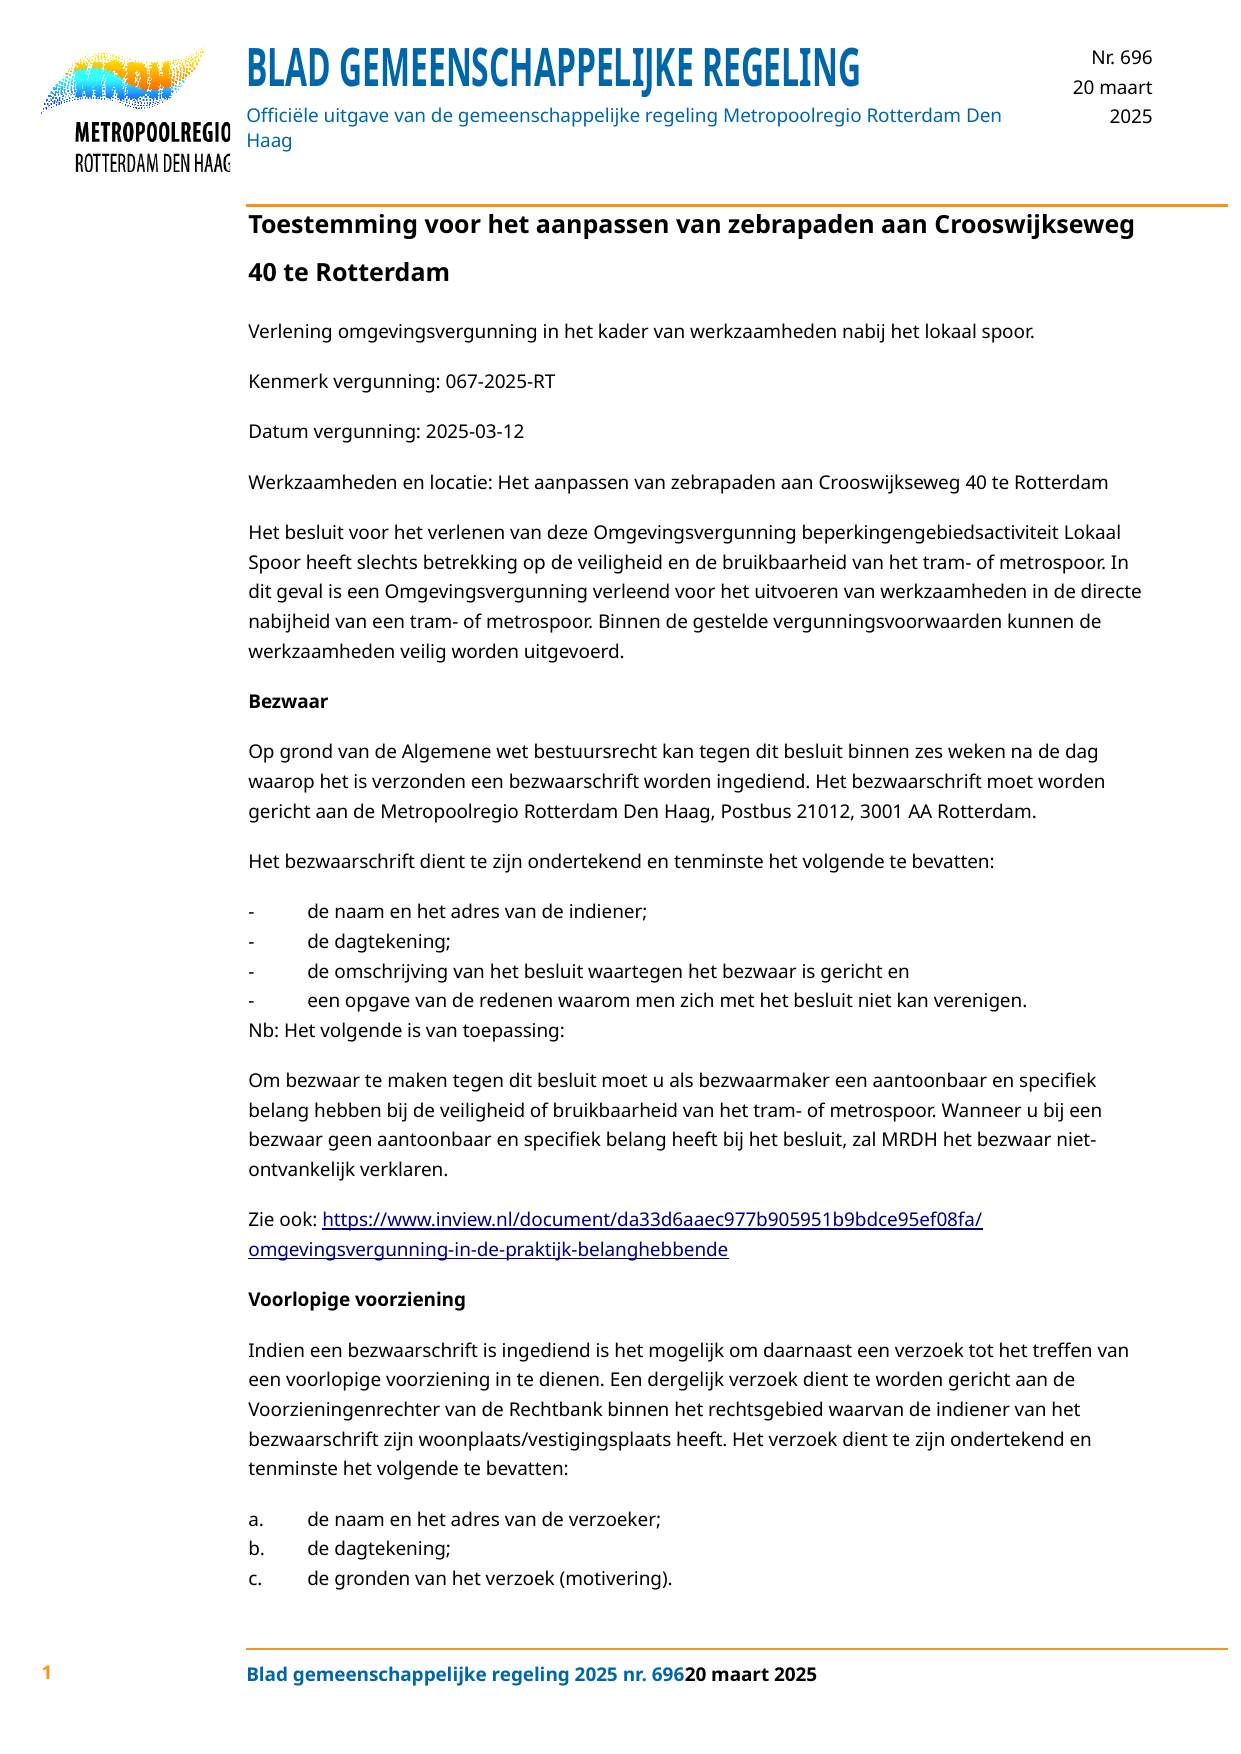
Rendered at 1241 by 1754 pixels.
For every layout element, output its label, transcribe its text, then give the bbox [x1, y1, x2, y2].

list de naam en het adres van de indiener; [248, 899, 1152, 924]
text Voorlopige voorziening [248, 1287, 1152, 1312]
text Indien een bezwaarschrift is ingediend is het mogelijk om daarnaast een verzoek tot het treffen van een voorlopige voorziening in te dienen. Een dergelijk verzoek dient te worden gericht aan de Voorzieningenrechter van de Rechtbank binnen het rechtsgebied waarvan de indiener van het bezwaarschrift zijn woonplaats/vestigingsplaats heeft. Het verzoek dient te zijn ondertekend en tenminste het volgende te bevatten: [248, 1337, 1152, 1481]
list de naam en het adres van de verzoeker; [248, 1506, 1152, 1532]
list de gronden van het verzoek (motivering). [248, 1565, 1152, 1591]
list een opgave van de redenen waarom men zich met het besluit niet kan verenigen. [248, 987, 1152, 1013]
text Kenmerk vergunning: 067-2025-RT [248, 368, 1152, 394]
text Verlening omgevingsvergunning in het kader van werkzaamheden nabij het lokaal spoor. [248, 318, 1152, 344]
text Toestemming voor het aanpassen van zebrapaden aan Crooswijkseweg 40 te Rotterdam [248, 207, 1152, 288]
text Het besluit voor het verlenen van deze Omgevingsvergunning beperkingengebiedsactiviteit Lokaal Spoor heeft slechts betrekking op de veiligheid en de bruikbaarheid van het tram- of metrospoor. In dit geval is een Omgevingsvergunning verleend voor het uitvoeren van werkzaamheden in de directe nabijheid van een tram- of metrospoor. Binnen de gestelde vergunningsvoorwaarden kunnen de werkzaamheden veilig worden uitgevoerd. [248, 519, 1152, 664]
list de dagtekening; [248, 928, 1152, 954]
text Het bezwaarschrift dient te zijn ondertekend en tenminste het volgende te bevatten: [248, 848, 1152, 874]
text Werkzaamheden en locatie: Het aanpassen van zebrapaden aan Crooswijkseweg 40 te Rotterdam [248, 469, 1152, 495]
text Zie ook: https://www.inview.nl/document/da33d6aaec977b905951b9bdce95ef08fa/omgevingsvergunning-in-de-praktijk-belanghebbende [248, 1207, 1152, 1262]
text Bezwaar [248, 688, 1152, 714]
list de dagtekening; [248, 1535, 1152, 1561]
text Op grond van de Algemene wet bestuursrecht kan tegen dit besluit binnen zes weken na de dag waarop het is verzonden een bezwaarschrift worden ingediend. Het bezwaarschrift moet worden gericht aan de Metropoolregio Rotterdam Den Haag, Postbus 21012, 3001 AA Rotterdam. [248, 739, 1152, 824]
picture [41, 47, 231, 172]
text Datum vergunning: 2025-03-12 [248, 419, 1152, 444]
text Om bezwaar te maken tegen dit besluit moet u als bezwaarmaker een aantoonbaar en specifiek belang hebben bij de veiligheid of bruikbaarheid van het tram- of metrospoor. Wanneer u bij een bezwaar geen aantoonbaar en specifiek belang heeft bij het besluit, zal MRDH het bezwaar niet-ontvankelijk verklaren. [248, 1067, 1152, 1182]
text Nb: Het volgende is van toepassing: [248, 1017, 1152, 1043]
list de omschrijving van het besluit waartegen het bezwaar is gericht en [248, 958, 1152, 984]
